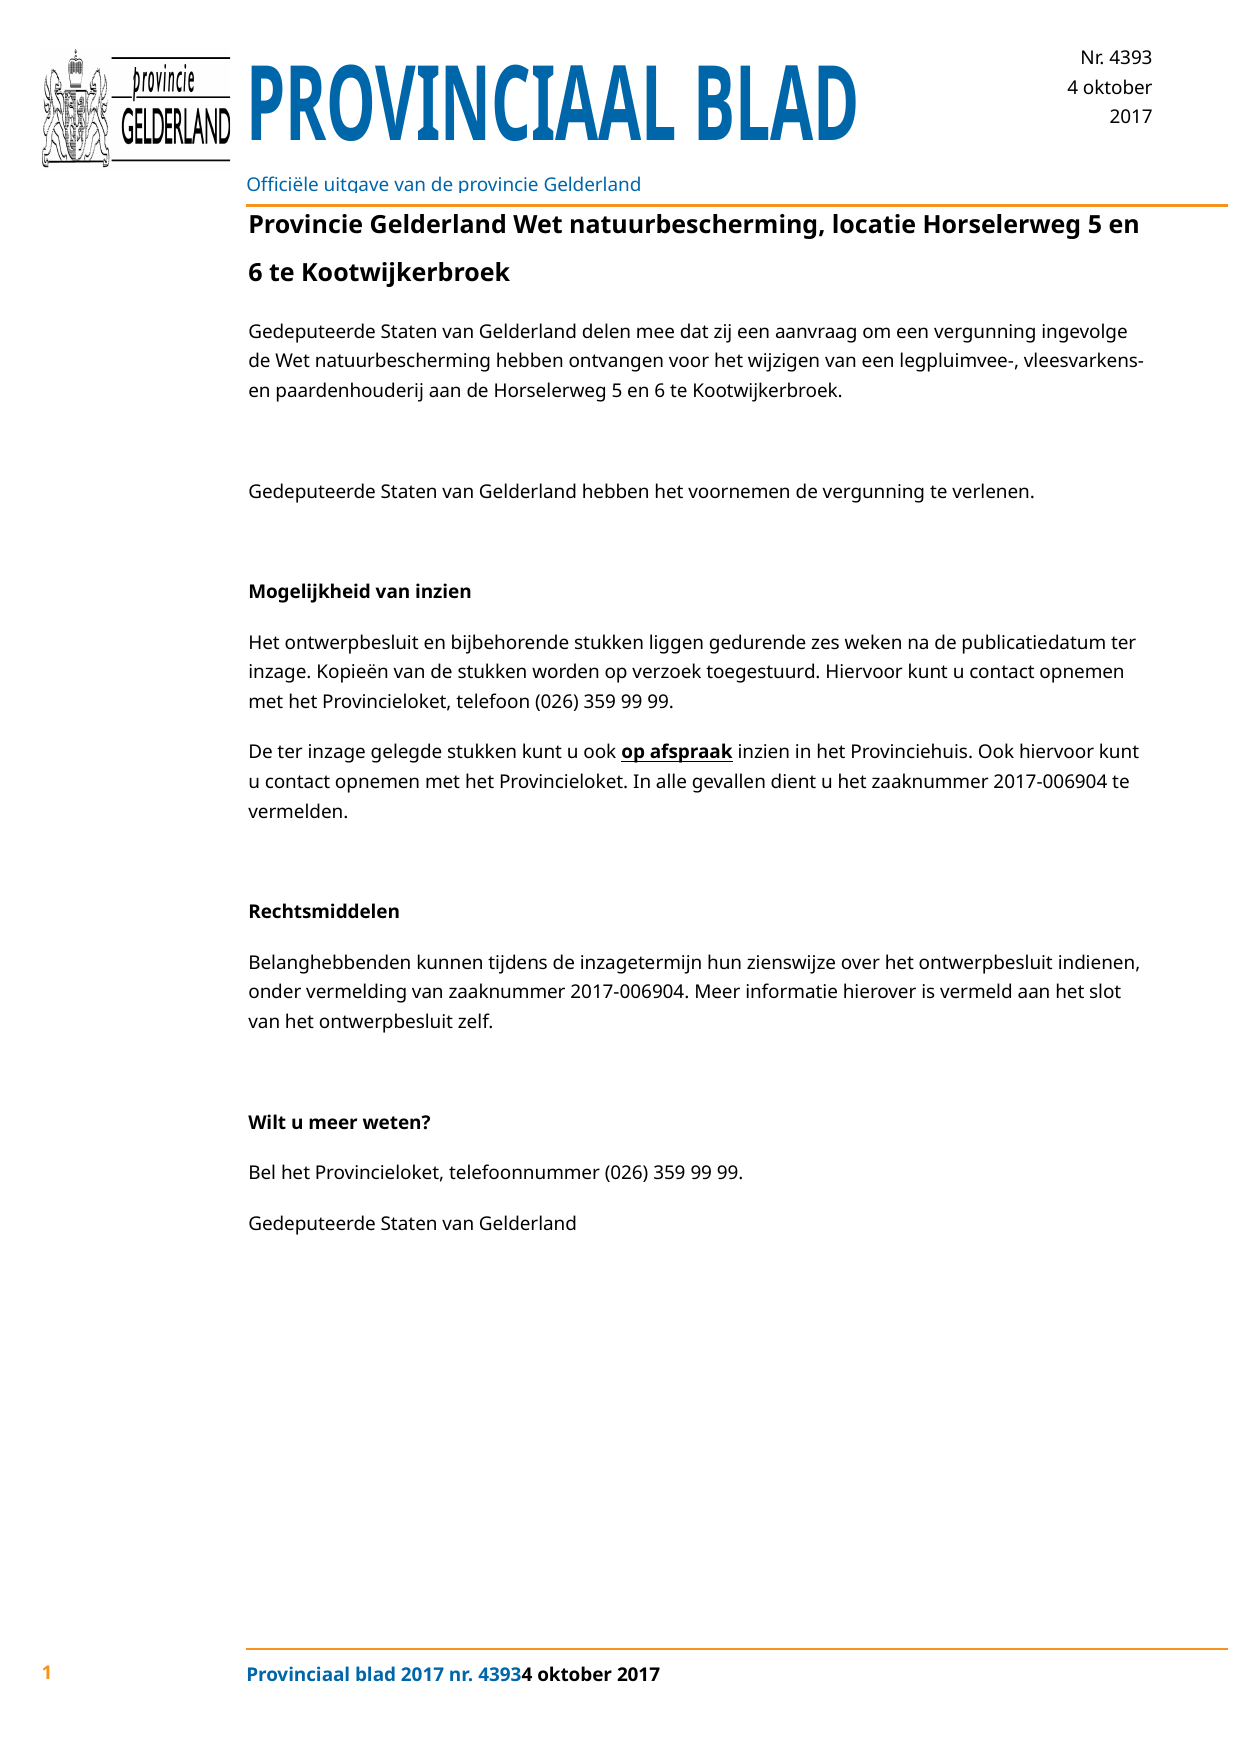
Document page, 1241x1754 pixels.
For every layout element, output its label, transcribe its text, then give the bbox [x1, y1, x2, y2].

text Gedeputeerde Staten van Gelderland delen mee dat zij een aanvraag om een vergunning ingevolge de Wet natuurbescherming hebben ontvangen voor het wijzigen van een legpluimvee-, vleesvarkens- en paardenhouderij aan de Horselerweg 5 en 6 te Kootwijkerbroek. [248, 318, 1152, 403]
text Wilt u meer weten? [248, 1109, 1152, 1135]
text Provincie Gelderland Wet natuurbescherming, locatie Horselerweg 5 en 6 te Kootwijkerbroek [248, 207, 1152, 288]
text Rechtsmiddelen [248, 899, 1152, 924]
text De ter inzage gelegde stukken kunt u ook op afspraak inzien in het Provinciehuis. Ook hiervoor kunt u contact opnemen met het Provincieloket. In alle gevallen dient u het zaaknummer 2017-006904 te vermelden. [248, 739, 1152, 824]
text Mogelijkheid van inzien [248, 579, 1152, 604]
text Gedeputeerde Staten van Gelderland hebben het voornemen de vergunning te verlenen. [248, 478, 1152, 504]
text Belanghebbenden kunnen tijdens de inzagetermijn hun zienswijze over het ontwerpbesluit indienen, onder vermelding van zaaknummer 2017-006904. Meer informatie hierover is vermeld aan het slot van het ontwerpbesluit zelf. [248, 949, 1152, 1034]
picture [41, 47, 231, 172]
text Gedeputeerde Staten van Gelderland [248, 1210, 1152, 1236]
text Bel het Provincieloket, telefoonnummer (026) 359 99 99. [248, 1159, 1152, 1185]
text Het ontwerpbesluit en bijbehorende stukken liggen gedurende zes weken na de publicatiedatum ter inzage. Kopieën van de stukken worden op verzoek toegestuurd. Hiervoor kunt u contact opnemen met het Provincieloket, telefoon (026) 359 99 99. [248, 629, 1152, 714]
